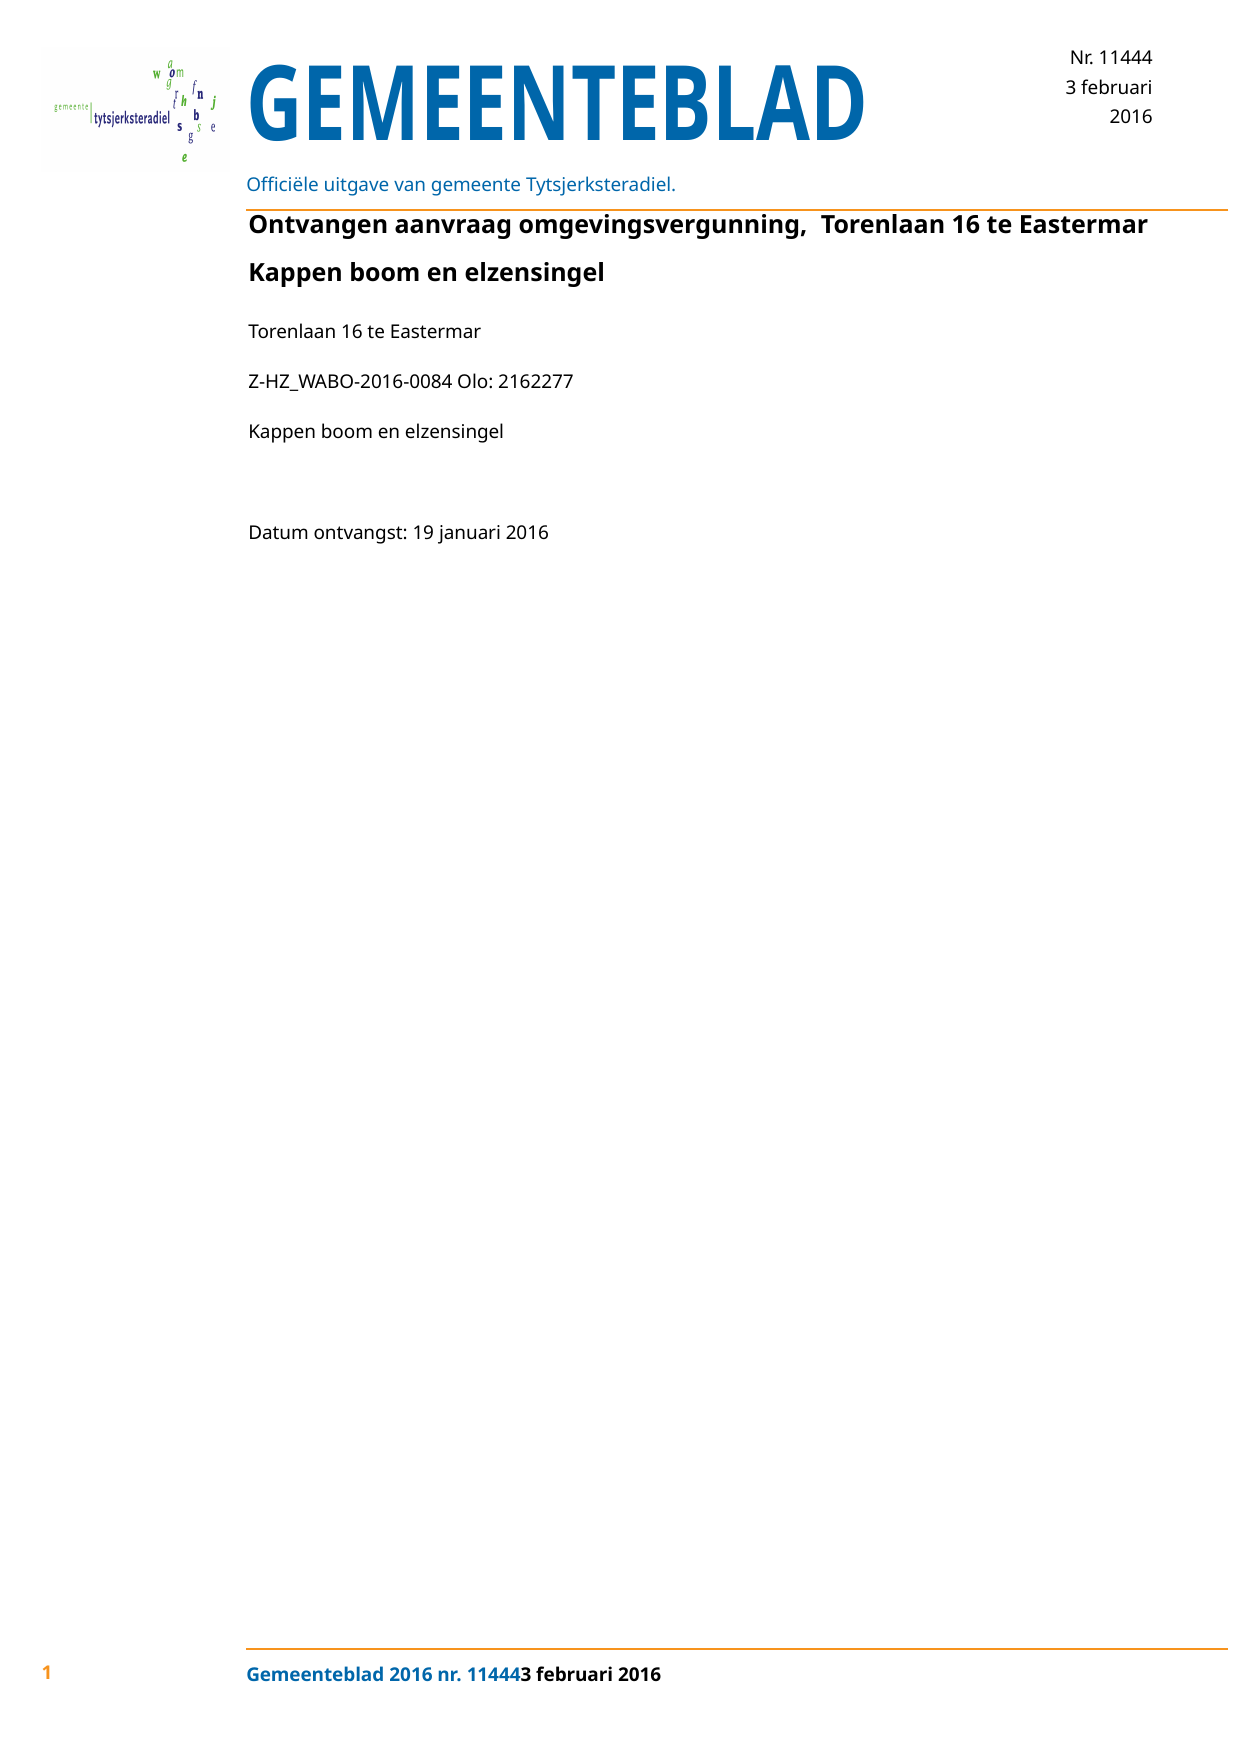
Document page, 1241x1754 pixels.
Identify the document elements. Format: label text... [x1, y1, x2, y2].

text Z-HZ_WABO-2016-0084 Olo: 2162277 [248, 368, 1152, 394]
text Datum ontvangst: 19 januari 2016 [248, 519, 1152, 545]
text Ontvangen aanvraag omgevingsvergunning, Torenlaan 16 te Eastermar Kappen boom en elzensingel [248, 211, 1152, 288]
text Torenlaan 16 te Eastermar [248, 318, 1152, 344]
picture [41, 47, 231, 172]
text Kappen boom en elzensingel [248, 419, 1152, 444]
